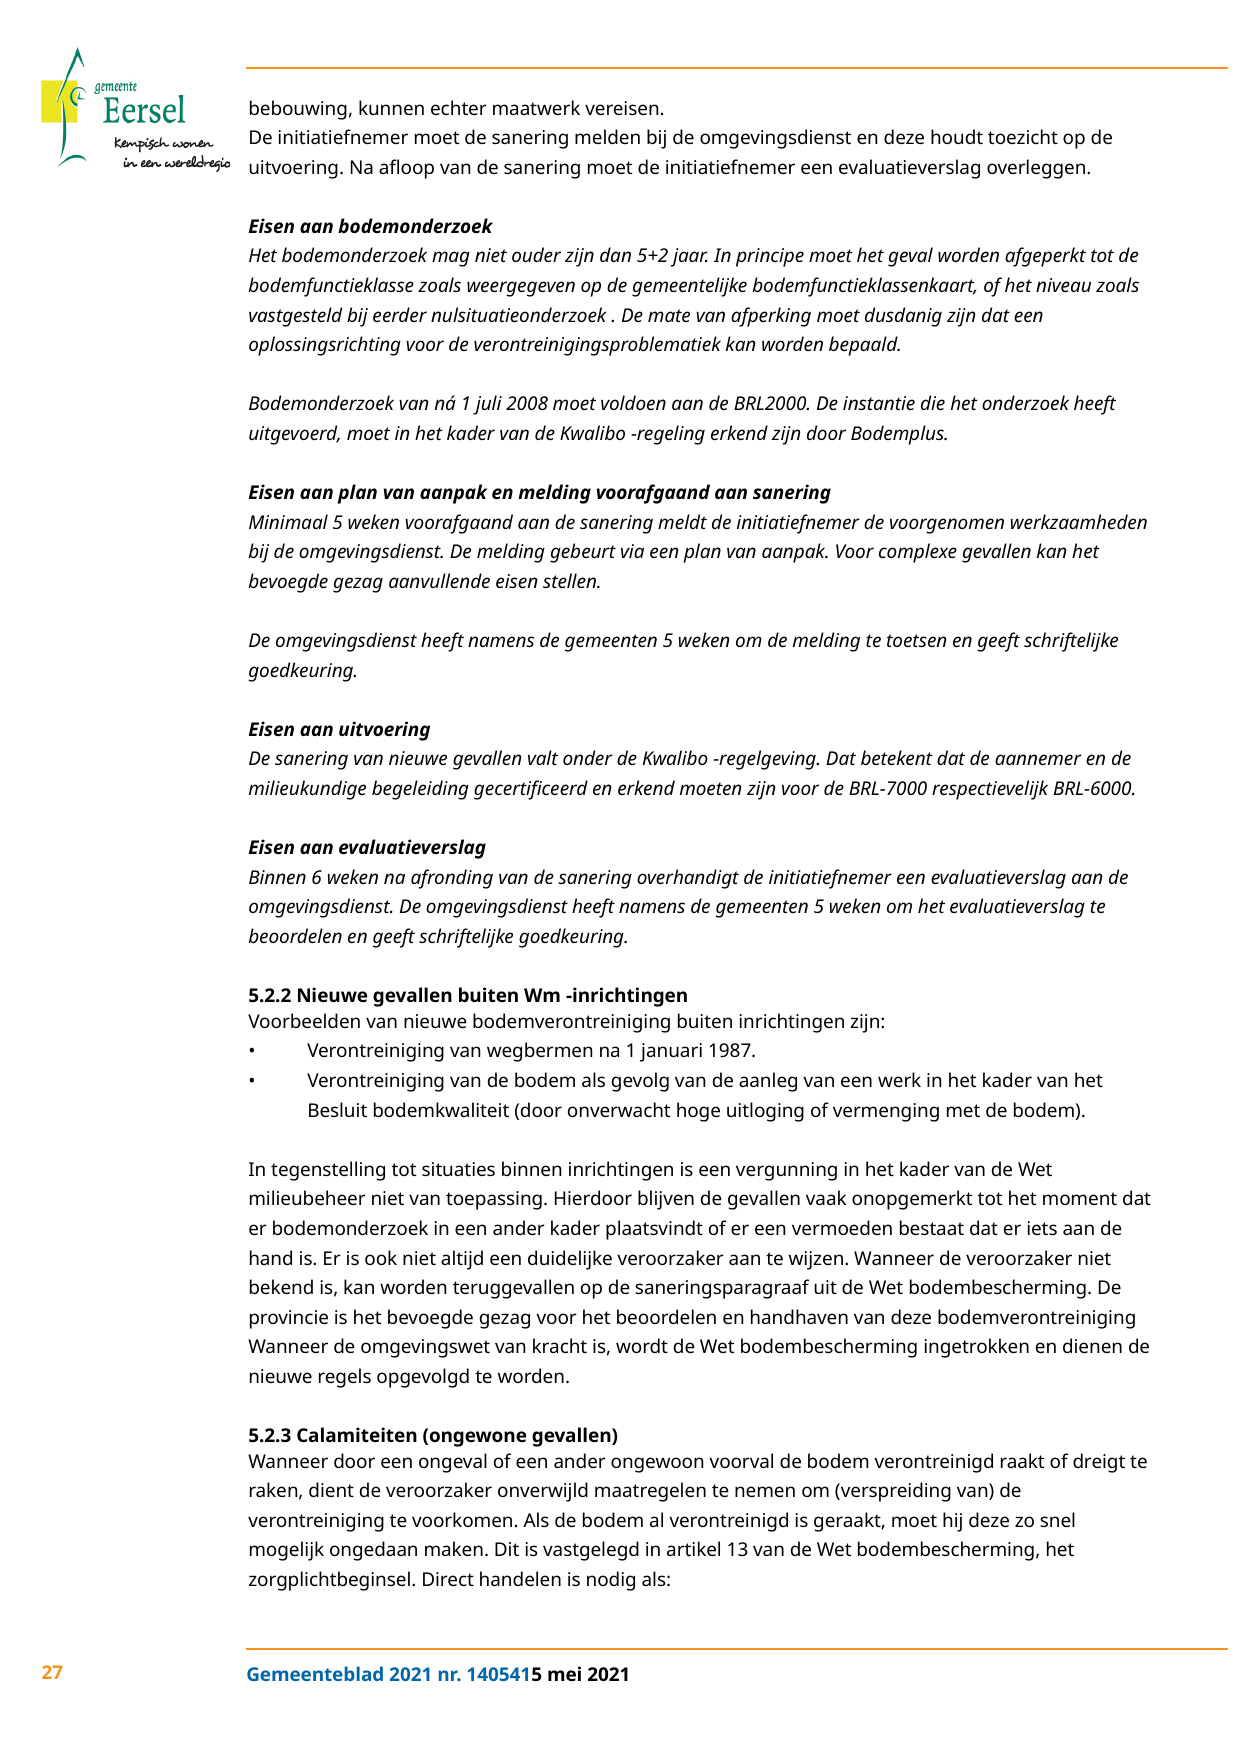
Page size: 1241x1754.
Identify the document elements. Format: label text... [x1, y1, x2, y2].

text In tegenstelling tot situaties binnen inrichtingen is een vergunning in het kader van de Wet milieubeheer niet van toepassing. Hierdoor blijven de gevallen vaak onopgemerkt tot het moment dat er bodemonderzoek in een ander kader plaatsvindt of er een vermoeden bestaat dat er iets aan de hand is. Er is ook niet altijd een duidelijke veroorzaker aan te wijzen. Wanneer de veroorzaker niet bekend is, kan worden teruggevallen op de saneringsparagraaf uit de Wet bodembescherming. De provincie is het bevoegde gezag voor het beoordelen en handhaven van deze bodemverontreiniging Wanneer de omgevingswet van kracht is, wordt de Wet bodembescherming ingetrokken en dienen de nieuwe regels opgevolgd te worden. [248, 1156, 1152, 1389]
picture [41, 47, 231, 172]
text Eisen aan evaluatieverslag [248, 834, 1152, 860]
text Wanneer door een ongeval of een ander ongewoon voorval de bodem verontreinigd raakt of dreigt te raken, dient de veroorzaker onverwijld maatregelen te nemen om (verspreiding van) de verontreiniging te voorkomen. Als de bodem al verontreinigd is geraakt, moet hij deze zo snel mogelijk ongedaan maken. Dit is vastgelegd in artikel 13 van de Wet bodembescherming, het zorgplichtbeginsel. Direct handelen is nodig als: [248, 1448, 1152, 1592]
text bebouwing, kunnen echter maatwerk vereisen. [248, 95, 1152, 121]
text 5.2.2 Nieuwe gevallen buiten Wm -inrichtingen [248, 982, 1152, 1008]
text Eisen aan bodemonderzoek [248, 213, 1152, 239]
text Voorbeelden van nieuwe bodemverontreiniging buiten inrichtingen zijn: [248, 1008, 1152, 1034]
text Het bodemonderzoek mag niet ouder zijn dan 5+2 jaar. In principe moet het geval worden afgeperkt tot de bodemfunctieklasse zoals weergegeven op de gemeentelijke bodemfunctieklassenkaart, of het niveau zoals vastgesteld bij eerder nulsituatieonderzoek . De mate van afperking moet dusdanig zijn dat een oplossingsrichting voor de verontreinigingsproblematiek kan worden bepaald. [248, 243, 1152, 357]
text Eisen aan uitvoering [248, 716, 1152, 742]
text De omgevingsdienst heeft namens de gemeenten 5 weken om de melding te toetsen en geeft schriftelijke goedkeuring. [248, 627, 1152, 683]
list Verontreiniging van de bodem als gevolg van de aanleg van een werk in het kader van het Besluit bodemkwaliteit (door onverwacht hoge uitloging of vermenging met de bodem). [248, 1067, 1152, 1122]
text 5.2.3 Calamiteiten (ongewone gevallen) [248, 1422, 1152, 1448]
text Bodemonderzoek van ná 1 juli 2008 moet voldoen aan de BRL2000. De instantie die het onderzoek heeft uitgevoerd, moet in het kader van de Kwalibo -regeling erkend zijn door Bodemplus. [248, 391, 1152, 446]
text Binnen 6 weken na afronding van de sanering overhandigt de initiatiefnemer een evaluatieverslag aan de omgevingsdienst. De omgevingsdienst heeft namens de gemeenten 5 weken om het evaluatieverslag te beoordelen en geeft schriftelijke goedkeuring. [248, 864, 1152, 949]
list Verontreiniging van wegbermen na 1 januari 1987. [248, 1038, 1152, 1063]
text Eisen aan plan van aanpak en melding voorafgaand aan sanering [248, 479, 1152, 505]
text Minimaal 5 weken voorafgaand aan de sanering meldt de initiatiefnemer de voorgenomen werkzaamheden bij de omgevingsdienst. De melding gebeurt via een plan van aanpak. Voor complexe gevallen kan het bevoegde gezag aanvullende eisen stellen. [248, 509, 1152, 594]
text De initiatiefnemer moet de sanering melden bij de omgevingsdienst en deze houdt toezicht op de uitvoering. Na afloop van de sanering moet de initiatiefnemer een evaluatieverslag overleggen. [248, 124, 1152, 180]
text De sanering van nieuwe gevallen valt onder de Kwalibo -regelgeving. Dat betekent dat de aannemer en de milieukundige begeleiding gecertificeerd en erkend moeten zijn voor de BRL-7000 respectievelijk BRL-6000. [248, 746, 1152, 801]
